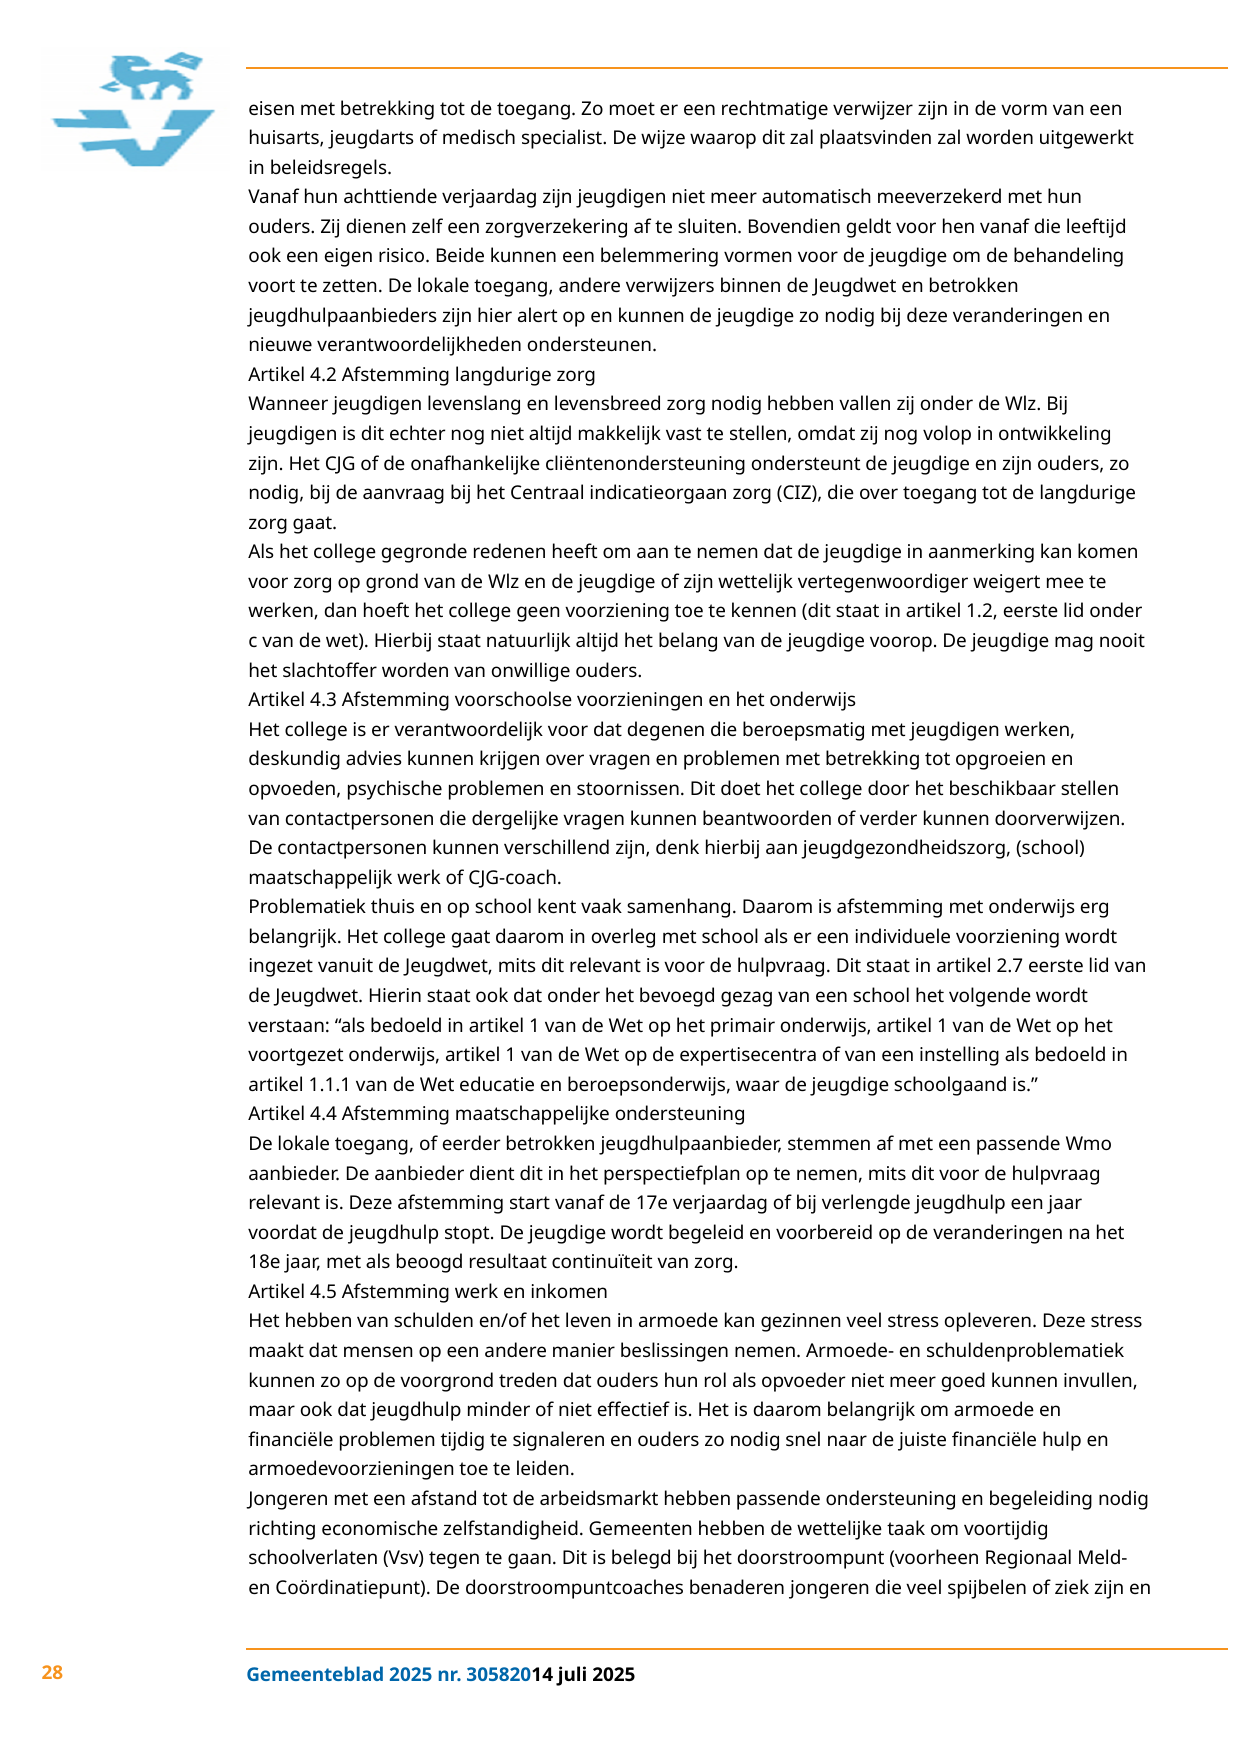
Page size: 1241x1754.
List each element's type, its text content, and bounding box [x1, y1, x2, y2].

text Problematiek thuis en op school kent vaak samenhang. Daarom is afstemming met onderwijs erg belangrijk. Het college gaat daarom in overleg met school als er een individuele voorziening wordt ingezet vanuit de Jeugdwet, mits dit relevant is voor de hulpvraag. Dit staat in artikel 2.7 eerste lid van de Jeugdwet. Hierin staat ook dat onder het bevoegd gezag van een school het volgende wordt verstaan: “als bedoeld in artikel 1 van de Wet op het primair onderwijs, artikel 1 van de Wet op het voortgezet onderwijs, artikel 1 van de Wet op de expertisecentra of van een instelling als bedoeld in artikel 1.1.1 van de Wet educatie en beroepsonderwijs, waar de jeugdige schoolgaand is.” [248, 893, 1152, 1097]
text Het hebben van schulden en/of het leven in armoede kan gezinnen veel stress opleveren. Deze stress maakt dat mensen op een andere manier beslissingen nemen. Armoede- en schuldenproblematiek kunnen zo op de voorgrond treden dat ouders hun rol als opvoeder niet meer goed kunnen invullen, maar ook dat jeugdhulp minder of niet effectief is. Het is daarom belangrijk om armoede en financiële problemen tijdig te signaleren en ouders zo nodig snel naar de juiste financiële hulp en armoedevoorzieningen toe te leiden. [248, 1308, 1152, 1481]
text Als het college gegronde redenen heeft om aan te nemen dat de jeugdige in aanmerking kan komen voor zorg op grond van de Wlz en de jeugdige of zijn wettelijk vertegenwoordiger weigert mee te werken, dan hoeft het college geen voorziening toe te kennen (dit staat in artikel 1.2, eerste lid onder c van de wet). Hierbij staat natuurlijk altijd het belang van de jeugdige voorop. De jeugdige mag nooit het slachtoffer worden van onwillige ouders. [248, 538, 1152, 683]
picture [41, 47, 231, 172]
text eisen met betrekking tot de toegang. Zo moet er een rechtmatige verwijzer zijn in de vorm van een huisarts, jeugdarts of medisch specialist. De wijze waarop dit zal plaatsvinden zal worden uitgewerkt in beleidsregels. [248, 95, 1152, 180]
text Artikel 4.3 Afstemming voorschoolse voorzieningen en het onderwijs [248, 686, 1152, 712]
text Artikel 4.4 Afstemming maatschappelijke ondersteuning [248, 1101, 1152, 1126]
text Wanneer jeugdigen levenslang en levensbreed zorg nodig hebben vallen zij onder de Wlz. Bij jeugdigen is dit echter nog niet altijd makkelijk vast te stellen, omdat zij nog volop in ontwikkeling zijn. Het CJG of de onafhankelijke cliëntenondersteuning ondersteunt de jeugdige en zijn ouders, zo nodig, bij de aanvraag bij het Centraal indicatieorgaan zorg (CIZ), die over toegang tot de langdurige zorg gaat. [248, 391, 1152, 535]
text De lokale toegang, of eerder betrokken jeugdhulpaanbieder, stemmen af met een passende Wmo aanbieder. De aanbieder dient dit in het perspectiefplan op te nemen, mits dit voor de hulpvraag relevant is. Deze afstemming start vanaf de 17e verjaardag of bij verlengde jeugdhulp een jaar voordat de jeugdhulp stopt. De jeugdige wordt begeleid en voorbereid op de veranderingen na het 18e jaar, met als beoogd resultaat continuïteit van zorg. [248, 1130, 1152, 1274]
text Het college is er verantwoordelijk voor dat degenen die beroepsmatig met jeugdigen werken, deskundig advies kunnen krijgen over vragen en problemen met betrekking tot opgroeien en opvoeden, psychische problemen en stoornissen. Dit doet het college door het beschikbaar stellen van contactpersonen die dergelijke vragen kunnen beantwoorden of verder kunnen doorverwijzen. De contactpersonen kunnen verschillend zijn, denk hierbij aan jeugdgezondheidszorg, (school) maatschappelijk werk of CJG-coach. [248, 716, 1152, 890]
text Vanaf hun achttiende verjaardag zijn jeugdigen niet meer automatisch meeverzekerd met hun ouders. Zij dienen zelf een zorgverzekering af te sluiten. Bovendien geldt voor hen vanaf die leeftijd ook een eigen risico. Beide kunnen een belemmering vormen voor de jeugdige om de behandeling voort te zetten. De lokale toegang, andere verwijzers binnen de Jeugdwet en betrokken jeugdhulpaanbieders zijn hier alert op en kunnen de jeugdige zo nodig bij deze veranderingen en nieuwe verantwoordelijkheden ondersteunen. [248, 183, 1152, 357]
text Jongeren met een afstand tot de arbeidsmarkt hebben passende ondersteuning en begeleiding nodig richting economische zelfstandigheid. Gemeenten hebben de wettelijke taak om voortijdig schoolverlaten (Vsv) tegen te gaan. Dit is belegd bij het doorstroompunt (voorheen Regionaal Meld- en Coördinatiepunt). De doorstroompuntcoaches benaderen jongeren die veel spijbelen of ziek zijn en [248, 1485, 1152, 1600]
text Artikel 4.5 Afstemming werk en inkomen [248, 1278, 1152, 1304]
text Artikel 4.2 Afstemming langdurige zorg [248, 361, 1152, 387]
